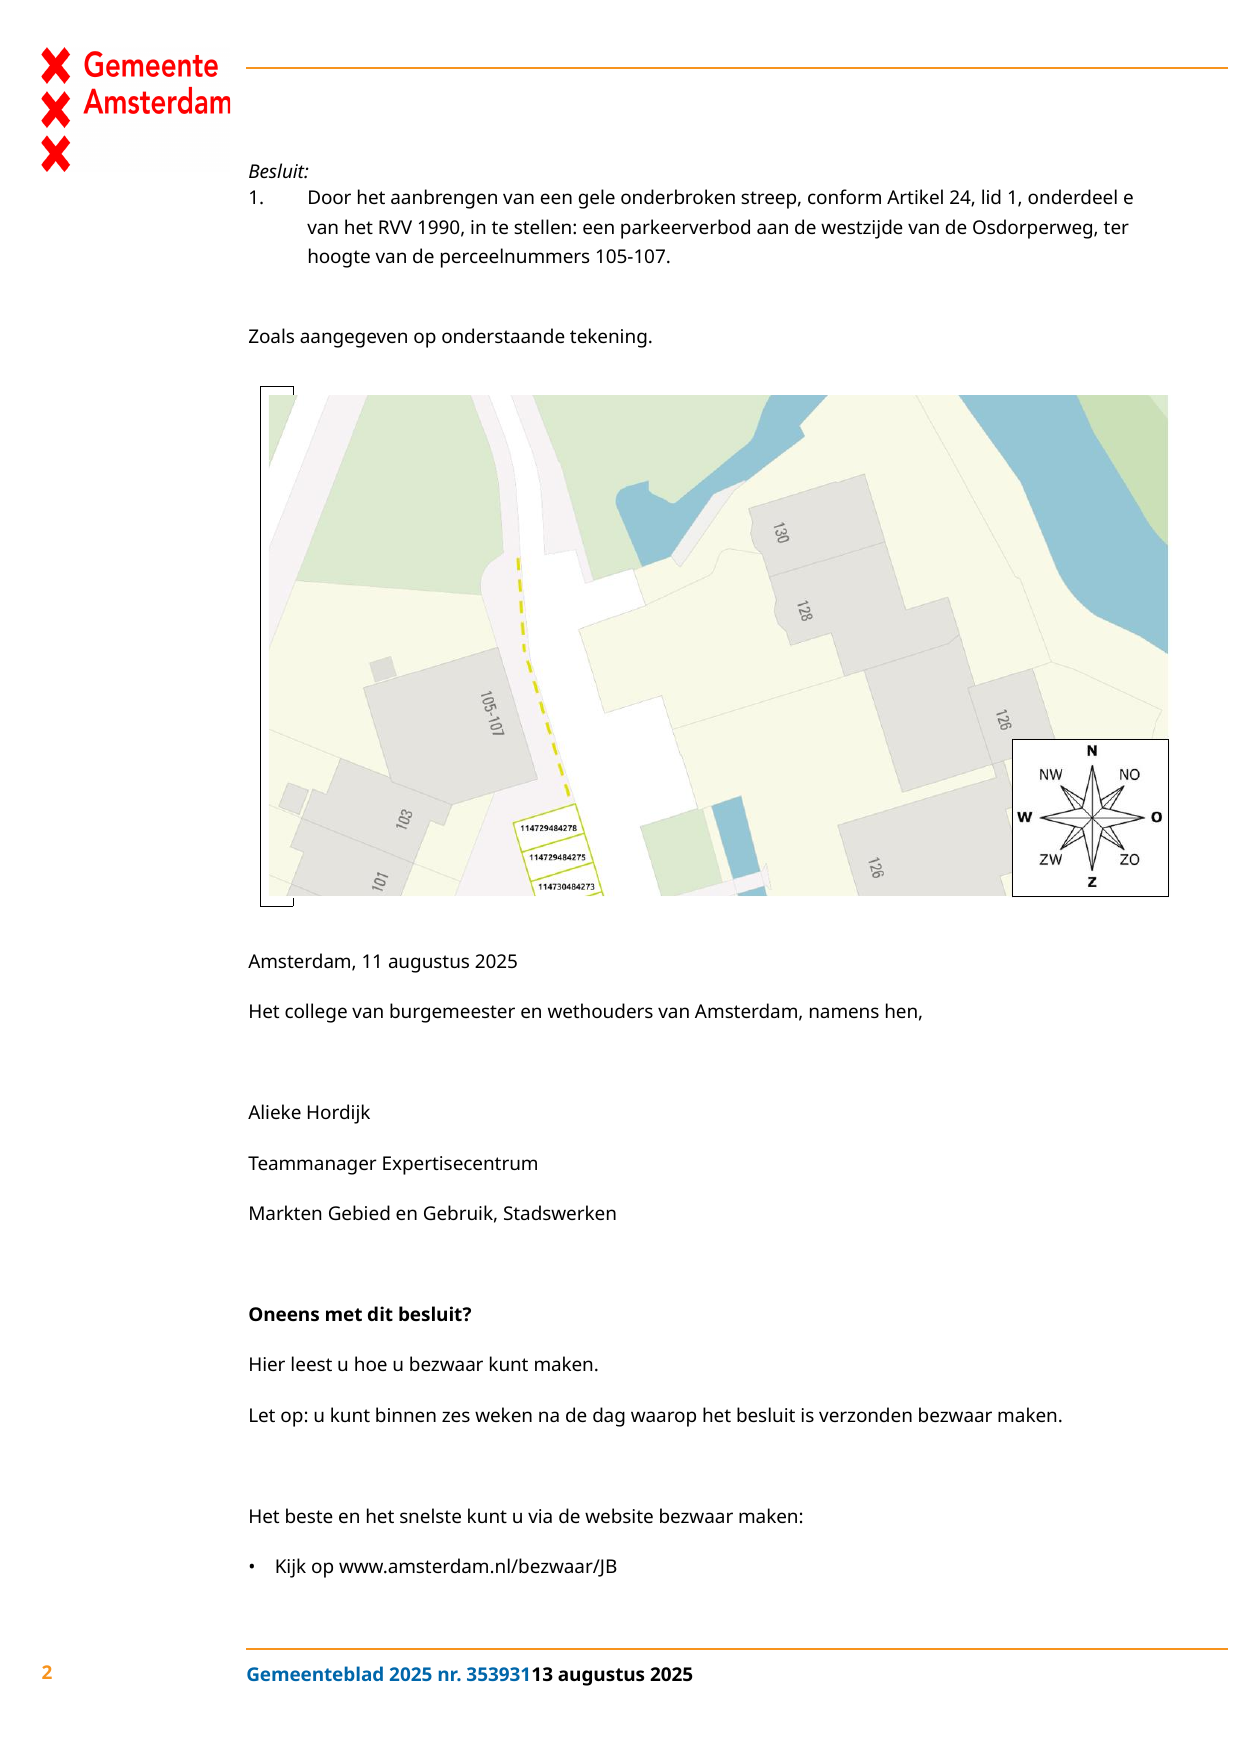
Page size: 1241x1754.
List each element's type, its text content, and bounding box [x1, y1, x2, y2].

text Teammanager Expertisecentrum [248, 1150, 1152, 1176]
text • Kijk op www.amsterdam.nl/bezwaar/JB [248, 1553, 1152, 1579]
text Amsterdam, 11 augustus 2025 [248, 948, 1152, 974]
text Oneens met dit besluit? [248, 1301, 1152, 1327]
text Markten Gebied en Gebruik, Stadswerken [248, 1200, 1152, 1226]
text Let op: u kunt binnen zes weken na de dag waarop het besluit is verzonden bezwaar maken. [248, 1402, 1152, 1428]
text Alieke Hordijk [248, 1099, 1152, 1125]
text Besluit: [248, 159, 1152, 184]
picture [41, 47, 231, 172]
list Door het aanbrengen van een gele onderbroken streep, conform Artikel 24, lid 1, onderdeel e van het RVV 1990, in te stellen: een parkeerverbod aan de westzijde van de Osdorperweg, ter hoogte van de perceelnummers 105-107. [248, 184, 1152, 269]
text Het college van burgemeester en wethouders van Amsterdam, namens hen, [248, 999, 1152, 1024]
text Zoals aangegeven op onderstaande tekening. [248, 324, 1152, 349]
picture [268, 395, 1173, 898]
text Het beste en het snelste kunt u via de website bezwaar maken: [248, 1503, 1152, 1529]
text Hier leest u hoe u bezwaar kunt maken. [248, 1352, 1152, 1377]
